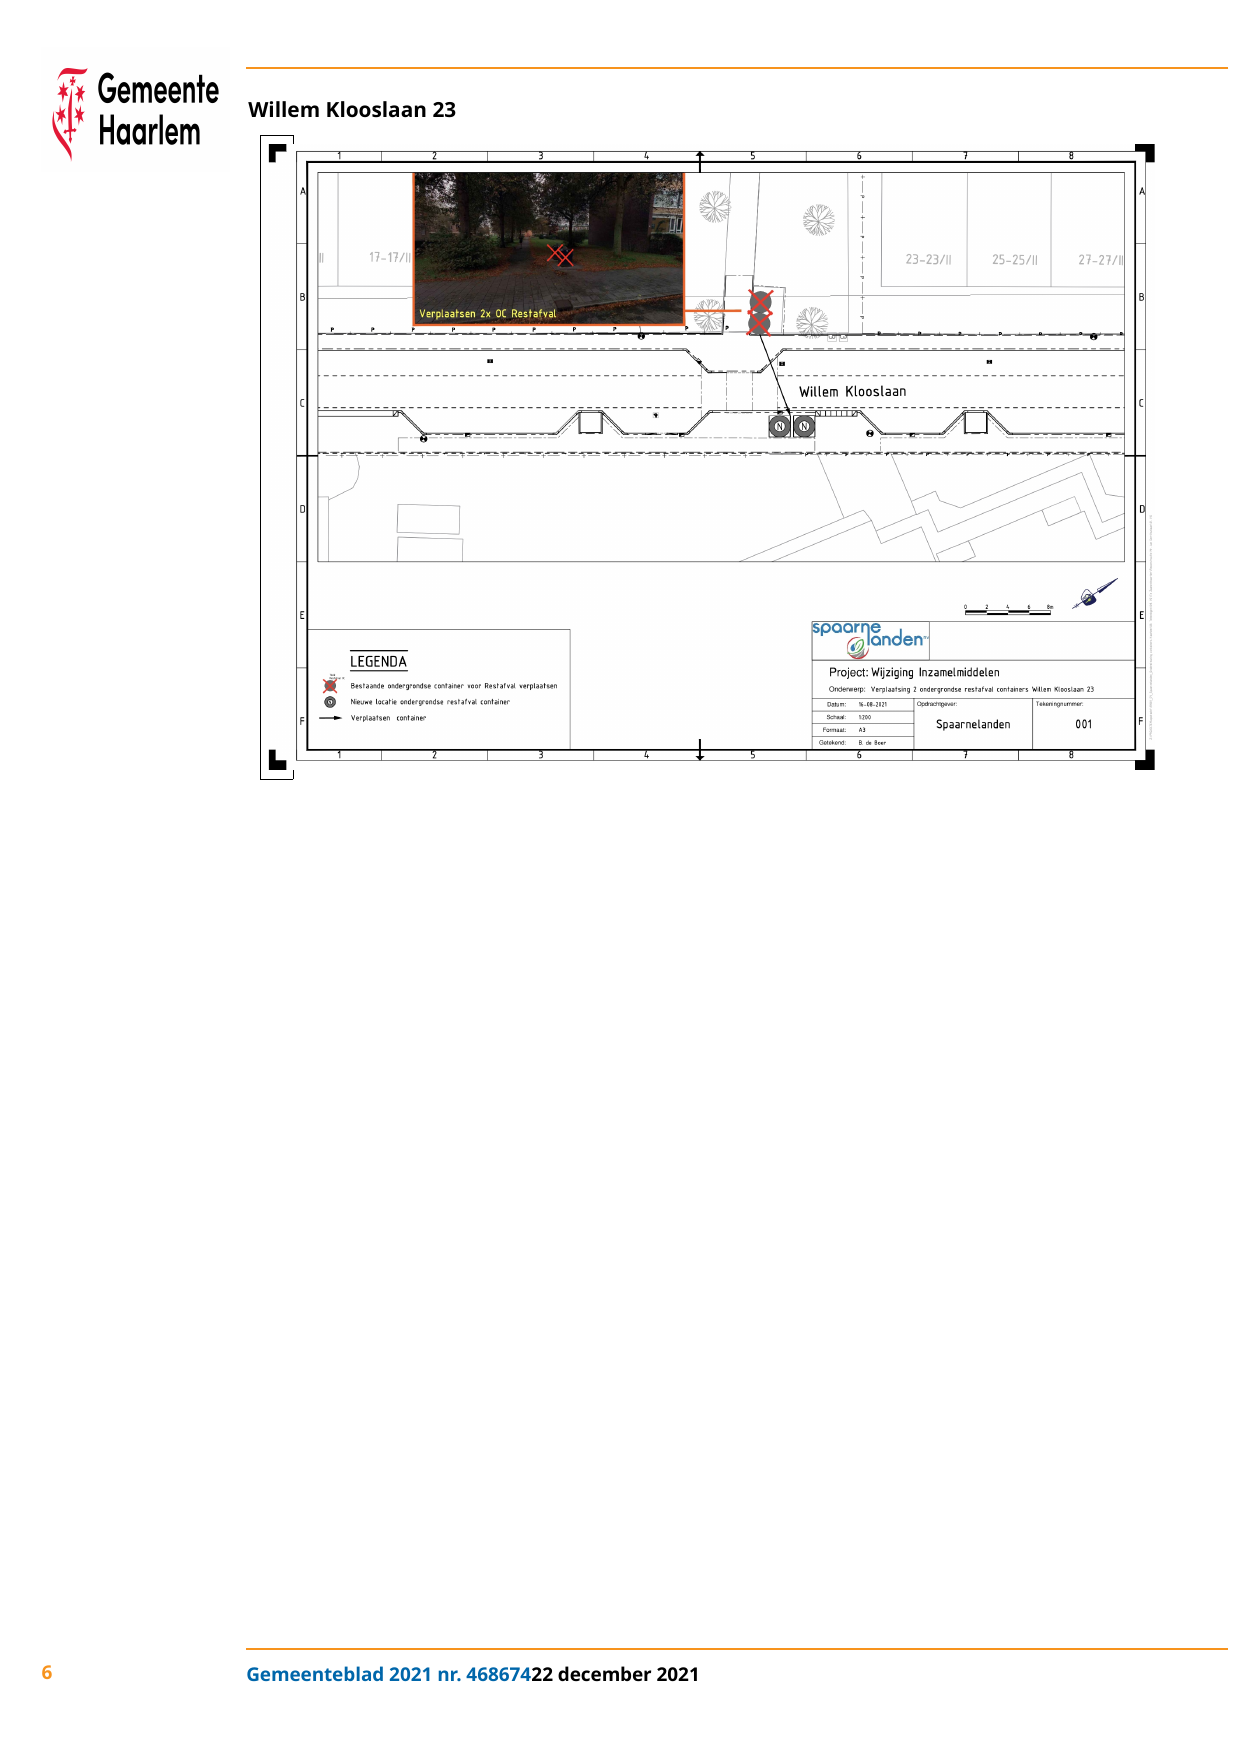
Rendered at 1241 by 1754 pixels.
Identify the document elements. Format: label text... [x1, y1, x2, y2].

text Willem Klooslaan 23 [248, 95, 1152, 123]
picture [41, 47, 231, 172]
picture [268, 144, 1155, 770]
